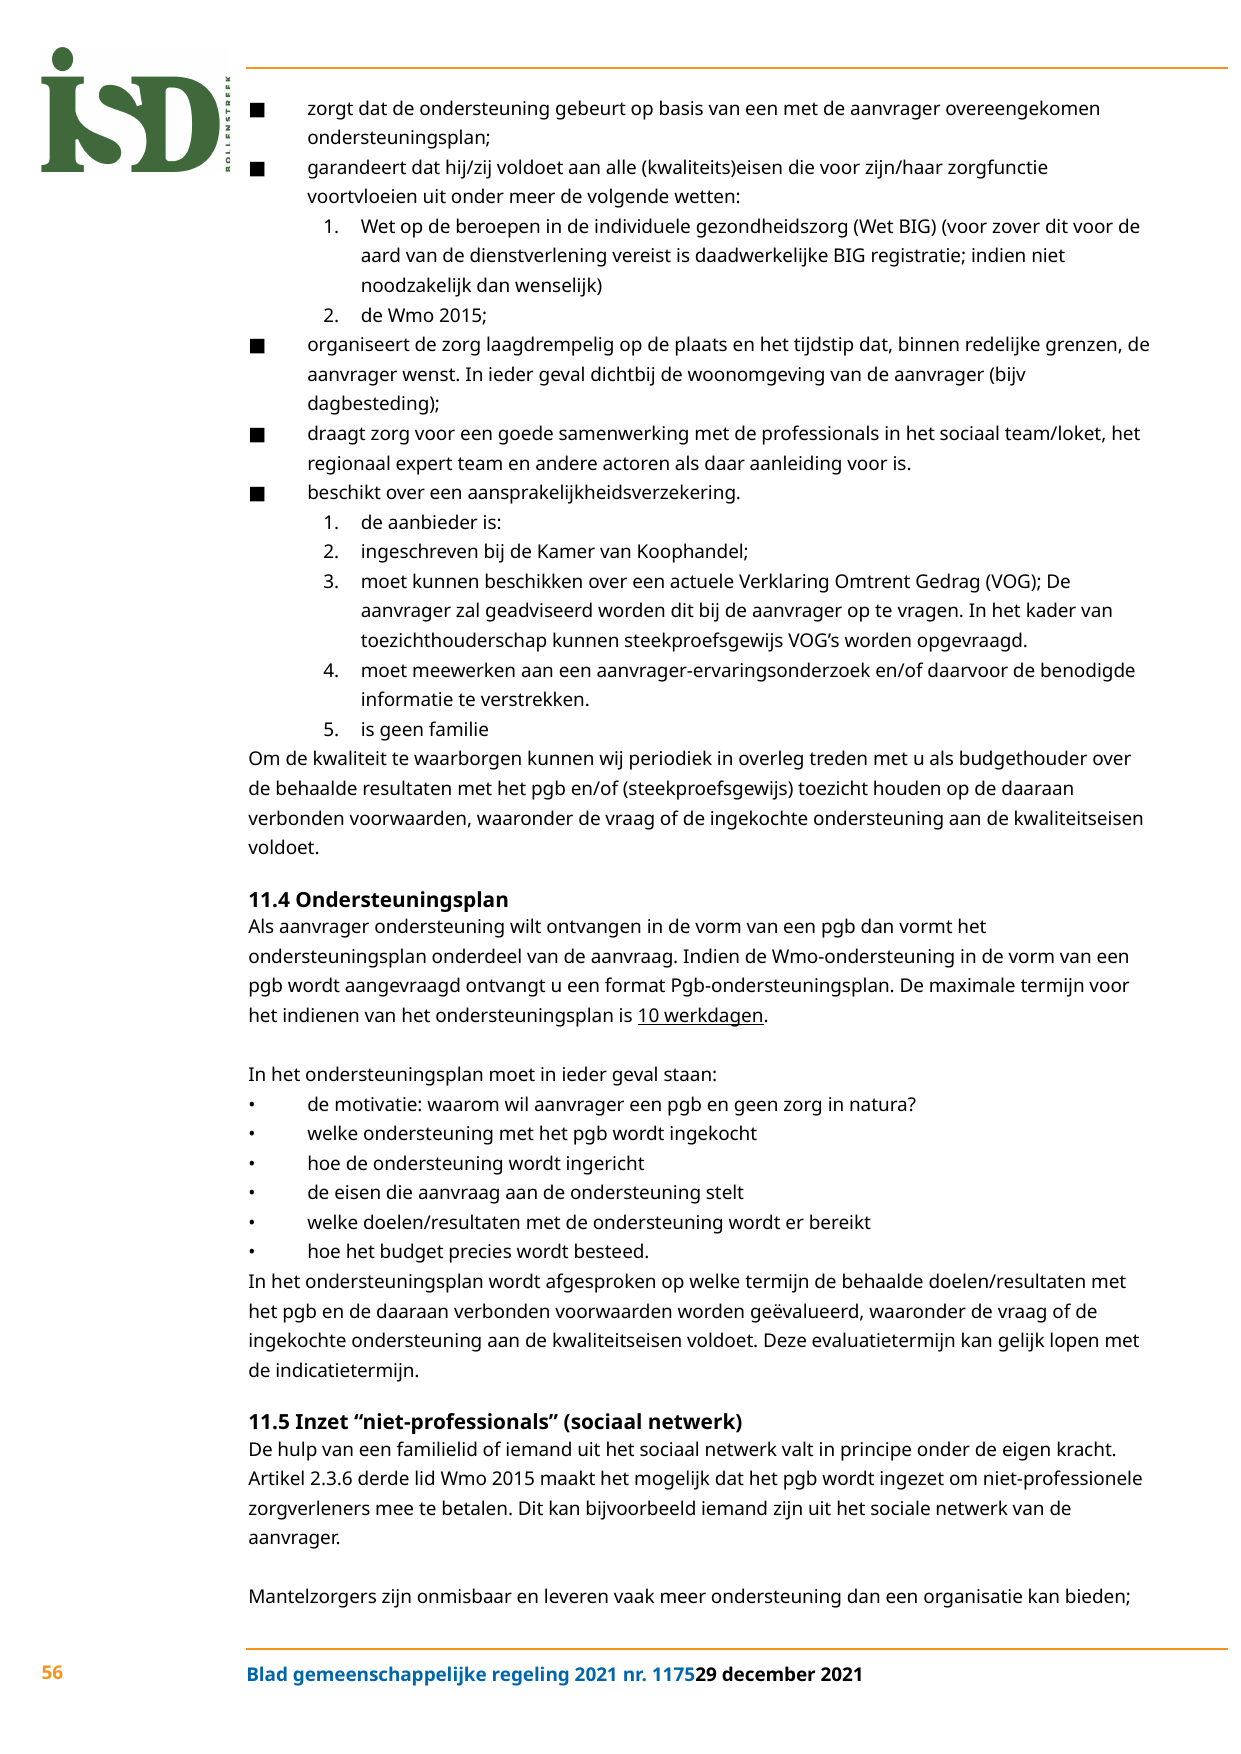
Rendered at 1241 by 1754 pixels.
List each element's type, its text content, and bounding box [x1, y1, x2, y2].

text Om de kwaliteit te waarborgen kunnen wij periodiek in overleg treden met u als budgethouder over de behaalde resultaten met het pgb en/of (steekproefsgewijs) toezicht houden op de daaraan verbonden voorwaarden, waaronder de vraag of de ingekochte ondersteuning aan de kwaliteitseisen voldoet. [248, 746, 1152, 860]
picture [41, 47, 231, 172]
list garandeert dat hij/zij voldoet aan alle (kwaliteits)eisen die voor zijn/haar zorgfunctie voortvloeien uit onder meer de volgende wetten: [248, 154, 1152, 209]
list organiseert de zorg laagdrempelig op de plaats en het tijdstip dat, binnen redelijke grenzen, de aanvrager wenst. In ieder geval dichtbij de woonomgeving van de aanvrager (bijv dagbesteding); [248, 331, 1152, 416]
text 11.4 Ondersteuningsplan [248, 885, 1152, 913]
list welke doelen/resultaten met de ondersteuning wordt er bereikt [248, 1209, 1152, 1235]
list hoe het budget precies wordt besteed. [248, 1239, 1152, 1264]
text De hulp van een familielid of iemand uit het sociaal netwerk valt in principe onder de eigen kracht. Artikel 2.3.6 derde lid Wmo 2015 maakt het mogelijk dat het pgb wordt ingezet om niet-professionele zorgverleners mee te betalen. Dit kan bijvoorbeeld iemand zijn uit het sociale netwerk van de aanvrager. [248, 1436, 1152, 1550]
list moet kunnen beschikken over een actuele Verklaring Omtrent Gedrag (VOG); De aanvrager zal geadviseerd worden dit bij de aanvrager op te vragen. In het kader van toezichthouderschap kunnen steekproefsgewijs VOG’s worden opgevraagd. [323, 568, 1152, 653]
text In het ondersteuningsplan moet in ieder geval staan: [248, 1061, 1152, 1087]
list beschikt over een aansprakelijkheidsverzekering. [248, 479, 1152, 505]
list de eisen die aanvraag aan de ondersteuning stelt [248, 1179, 1152, 1205]
list draagt zorg voor een goede samenwerking met de professionals in het sociaal team/loket, het regionaal expert team en andere actoren als daar aanleiding voor is. [248, 420, 1152, 476]
text Als aanvrager ondersteuning wilt ontvangen in de vorm van een pgb dan vormt het ondersteuningsplan onderdeel van de aanvraag. Indien de Wmo-ondersteuning in de vorm van een pgb wordt aangevraagd ontvangt u een format Pgb-ondersteuningsplan. De maximale termijn voor het indienen van het ondersteuningsplan is 10 werkdagen. [248, 913, 1152, 1028]
list hoe de ondersteuning wordt ingericht [248, 1150, 1152, 1176]
text In het ondersteuningsplan wordt afgesproken op welke termijn de behaalde doelen/resultaten met het pgb en de daaraan verbonden voorwaarden worden geëvalueerd, waaronder de vraag of de ingekochte ondersteuning aan de kwaliteitseisen voldoet. Deze evaluatietermijn kan gelijk lopen met de indicatietermijn. [248, 1268, 1152, 1383]
list welke ondersteuning met het pgb wordt ingekocht [248, 1120, 1152, 1146]
list de motivatie: waarom wil aanvrager een pgb en geen zorg in natura? [248, 1091, 1152, 1116]
list is geen familie [323, 716, 1152, 742]
text 11.5 Inzet “niet-professionals” (sociaal netwerk) [248, 1407, 1152, 1436]
list ingeschreven bij de Kamer van Koophandel; [323, 538, 1152, 564]
list Wet op de beroepen in de individuele gezondheidszorg (Wet BIG) (voor zover dit voor de aard van de dienstverlening vereist is daadwerkelijke BIG registratie; indien niet noodzakelijk dan wenselijk) [323, 213, 1152, 298]
list de Wmo 2015; [323, 302, 1152, 328]
list moet meewerken aan een aanvrager-ervaringsonderzoek en/of daarvoor de benodigde informatie te verstrekken. [323, 657, 1152, 712]
list de aanbieder is: [323, 509, 1152, 535]
list zorgt dat de ondersteuning gebeurt op basis van een met de aanvrager overeengekomen ondersteuningsplan; [248, 95, 1152, 150]
text Mantelzorgers zijn onmisbaar en leveren vaak meer ondersteuning dan een organisatie kan bieden; [248, 1584, 1152, 1609]
